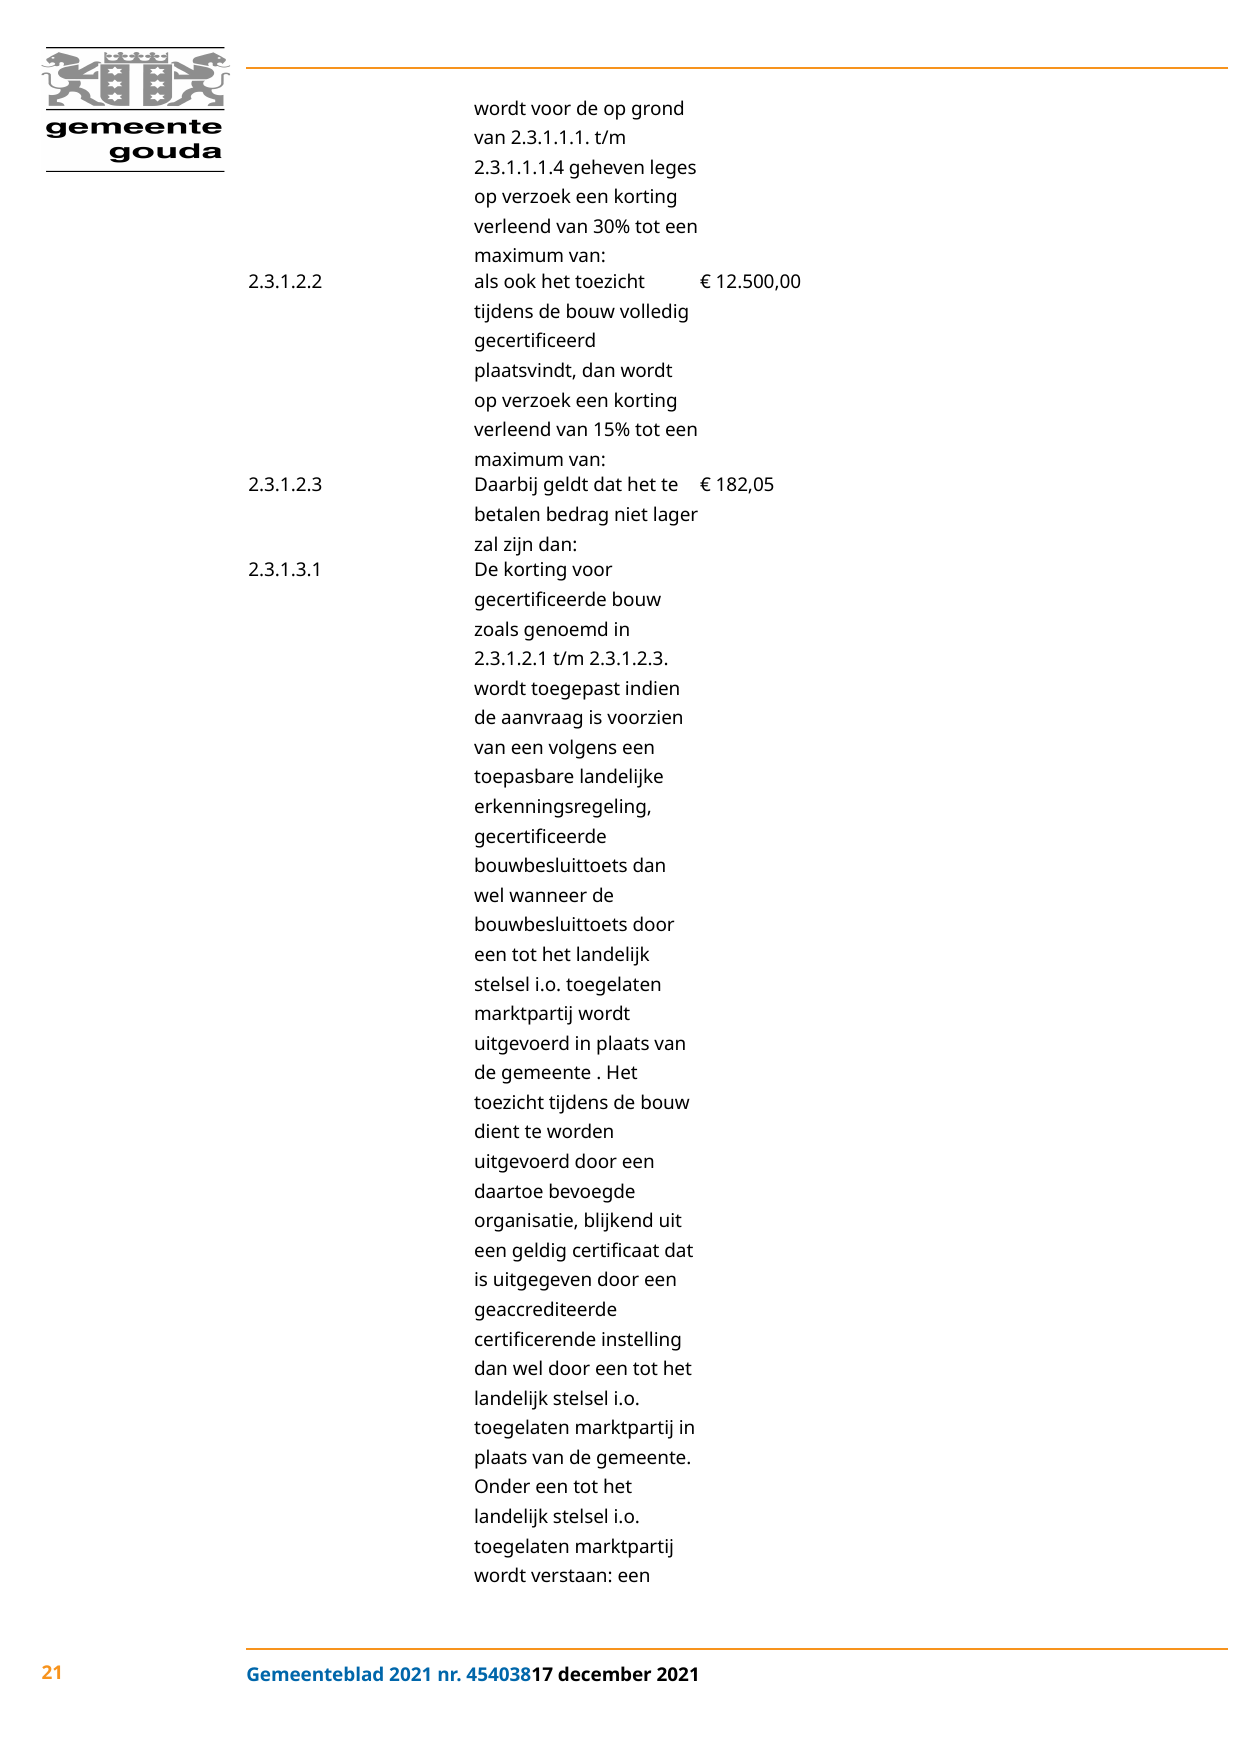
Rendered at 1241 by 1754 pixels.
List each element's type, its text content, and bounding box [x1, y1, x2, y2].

table_cell Daarbij geldt dat het te betalen bedrag niet lager zal zijn dan: [474, 472, 700, 557]
table_cell 2.3.1.2.2 [248, 269, 474, 472]
table_cell [926, 472, 1152, 557]
table_cell 2.3.1.3.1 [248, 557, 474, 1588]
table_cell € 182,05 [700, 472, 926, 557]
table_cell [926, 95, 1152, 268]
table_cell wordt voor de op grond van 2.3.1.1.1. t/m 2.3.1.1.1.4 geheven leges op verzoek een korting verleend van 30% tot een maximum van: [474, 95, 700, 268]
table_cell [926, 557, 1152, 1588]
table_cell [700, 95, 926, 268]
table_cell [700, 557, 926, 1588]
table_cell [926, 269, 1152, 472]
table_cell 2.3.1.2.3 [248, 472, 474, 557]
table_cell als ook het toezicht tijdens de bouw volledig gecertificeerd plaatsvindt, dan wordt op verzoek een korting verleend van 15% tot een maximum van: [474, 269, 700, 472]
table_cell € 12.500,00 [700, 269, 926, 472]
table_cell De korting voor gecertificeerde bouw zoals genoemd in 2.3.1.2.1 t/m 2.3.1.2.3. wordt toegepast indien de aanvraag is voorzien van een volgens een toepasbare landelijke erkenningsregeling, gecertificeerde bouwbesluittoets dan wel wanneer de bouwbesluittoets door een tot het landelijk stelsel i.o. toegelaten marktpartij wordt uitgevoerd in plaats van de gemeente . Het toezicht tijdens de bouw dient te worden uitgevoerd door een daartoe bevoegde organisatie, blijkend uit een geldig certificaat dat is uitgegeven door een geaccrediteerde certificerende instelling dan wel door een tot het landelijk stelsel i.o. toegelaten marktpartij in plaats van de gemeente. Onder een tot het landelijk stelsel i.o. toegelaten marktpartij wordt verstaan: een [474, 557, 700, 1588]
picture [41, 47, 231, 172]
table_cell [248, 95, 474, 268]
